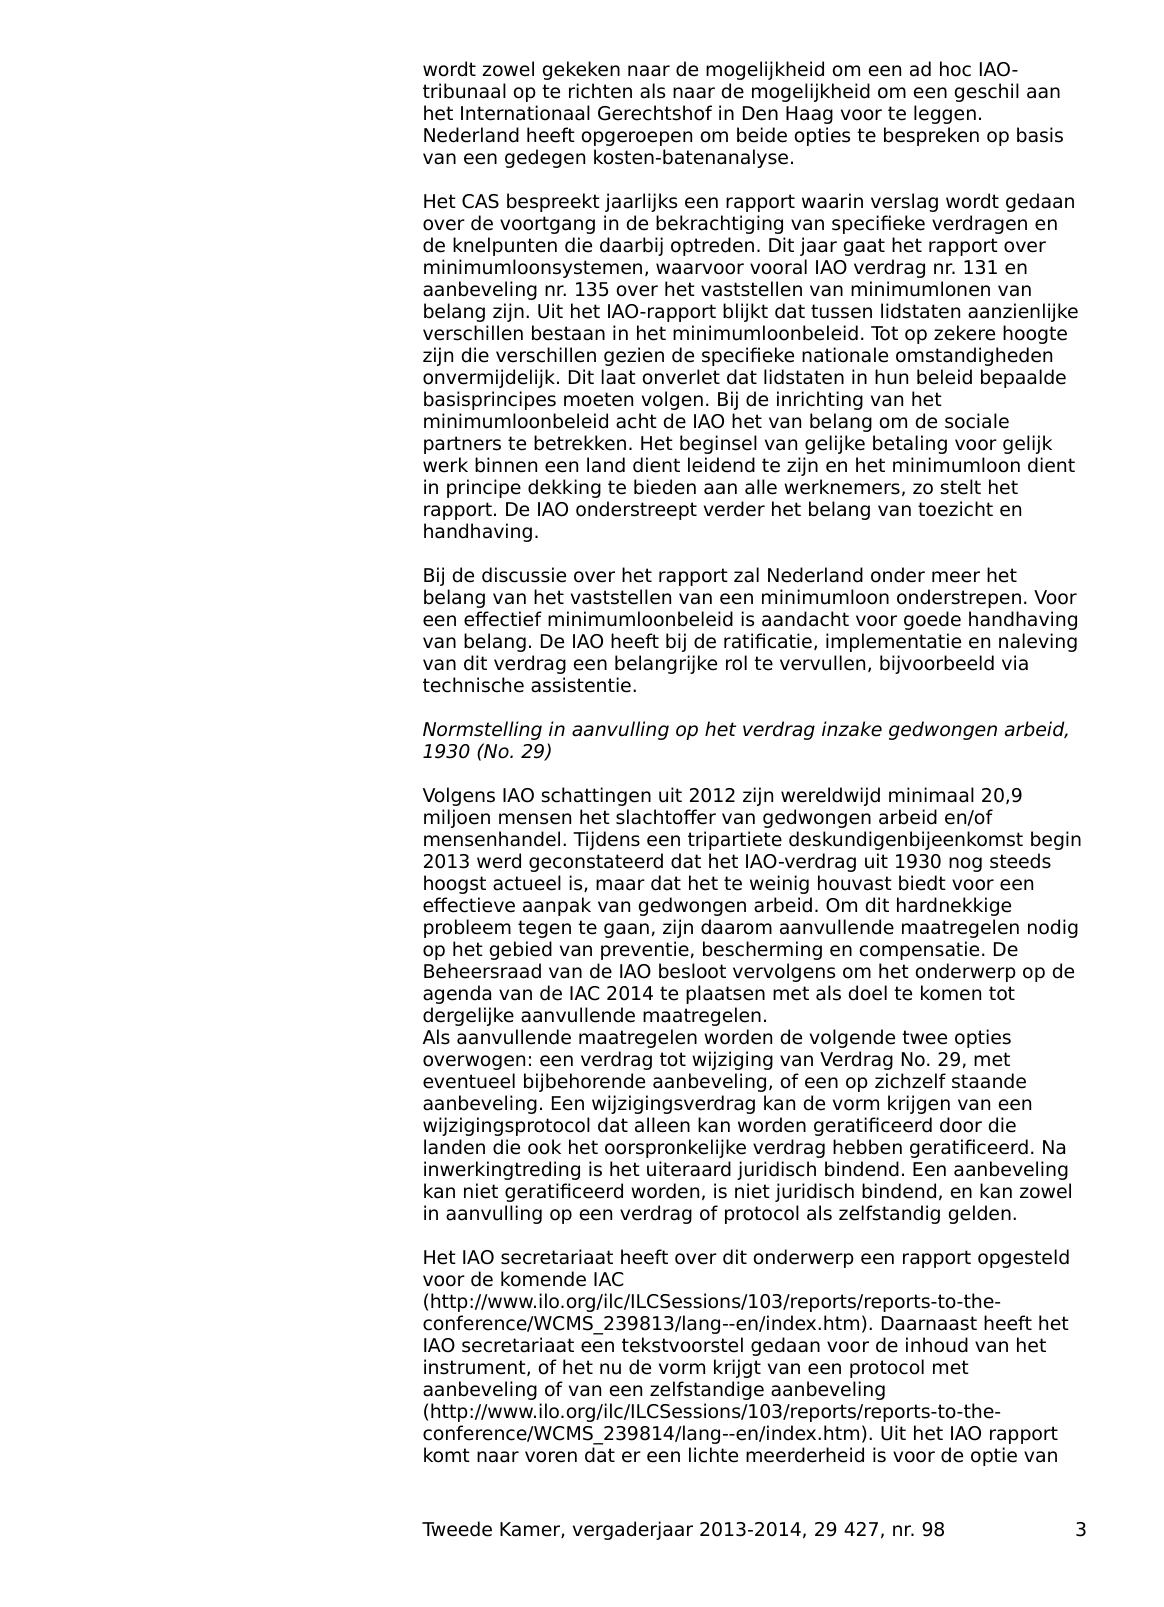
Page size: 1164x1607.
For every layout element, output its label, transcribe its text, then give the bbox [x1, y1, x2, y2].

text Het CAS bespreekt jaarlijks een rapport waarin verslag wordt gedaan over de voortgang in de bekrachtiging van specifieke verdragen en de knelpunten die daarbij optreden. Dit jaar gaat het rapport over minimumloonsystemen, waarvoor vooral IAO verdrag nr. 131 en aanbeveling nr. 135 over het vaststellen van minimumlonen van belang zijn. Uit het IAO-rapport blijkt dat tussen lidstaten aanzienlijke verschillen bestaan in het minimumloonbeleid. Tot op zekere hoogte zijn die verschillen gezien de specifieke nationale omstandigheden onvermijdelijk. Dit laat onverlet dat lidstaten in hun beleid bepaalde basisprincipes moeten volgen. Bij de inrichting van het minimumloonbeleid acht de IAO het van belang om de sociale partners te betrekken. Het beginsel van gelijke betaling voor gelijk werk binnen een land dient leidend te zijn en het minimumloon dient in principe dekking te bieden aan alle werknemers, zo stelt het rapport. De IAO onderstreept verder het belang van toezicht en handhaving. [422, 191, 1087, 543]
text Als aanvullende maatregelen worden de volgende twee opties overwogen: een verdrag tot wijziging van Verdrag No. 29, met eventueel bijbehorende aanbeveling, of een op zichzelf staande aanbeveling. Een wijzigingsverdrag kan de vorm krijgen van een wijzigingsprotocol dat alleen kan worden geratificeerd door die landen die ook het oorspronkelijke verdrag hebben geratificeerd. Na inwerkingtreding is het uiteraard juridisch bindend. Een aanbeveling kan niet geratificeerd worden, is niet juridisch bindend, en kan zowel in aanvulling op een verdrag of protocol als zelfstandig gelden. [422, 1027, 1087, 1225]
text Bij de discussie over het rapport zal Nederland onder meer het belang van het vaststellen van een minimumloon onderstrepen. Voor een effectief minimumloonbeleid is aandacht voor goede handhaving van belang. De IAO heeft bij de ratificatie, implementatie en naleving van dit verdrag een belangrijke rol te vervullen, bijvoorbeeld via technische assistentie. [422, 565, 1087, 697]
text Het IAO secretariaat heeft over dit onderwerp een rapport opgesteld voor de komende IAC (http://www.ilo.org/ilc/ILCSessions/103/reports/reports-to-the-conference/WCMS_239813/lang--en/index.htm). Daarnaast heeft het IAO secretariaat een tekstvoorstel gedaan voor de inhoud van het instrument, of het nu de vorm krijgt van een protocol met aanbeveling of van een zelfstandige aanbeveling (http://www.ilo.org/ilc/ILCSessions/103/reports/reports-to-the-conference/WCMS_239814/lang--en/index.htm). Uit het IAO rapport komt naar voren dat er een lichte meerderheid is voor de optie van [422, 1247, 1087, 1467]
text Volgens IAO schattingen uit 2012 zijn wereldwijd minimaal 20,9 miljoen mensen het slachtoffer van gedwongen arbeid en/of mensenhandel. Tijdens een tripartiete deskundigenbijeenkomst begin 2013 werd geconstateerd dat het IAO-verdrag uit 1930 nog steeds hoogst actueel is, maar dat het te weinig houvast biedt voor een effectieve aanpak van gedwongen arbeid. Om dit hardnekkige probleem tegen te gaan, zijn daarom aanvullende maatregelen nodig op het gebied van preventie, bescherming en compensatie. De Beheersraad van de IAO besloot vervolgens om het onderwerp op de agenda van de IAC 2014 te plaatsen met als doel te komen tot dergelijke aanvullende maatregelen. [422, 785, 1087, 1027]
text wordt zowel gekeken naar de mogelijkheid om een ad hoc IAO-tribunaal op te richten als naar de mogelijkheid om een geschil aan het Internationaal Gerechtshof in Den Haag voor te leggen. Nederland heeft opgeroepen om beide opties te bespreken op basis van een gedegen kosten-batenanalyse. [422, 59, 1087, 169]
subtitle Normstelling in aanvulling op het verdrag inzake gedwongen arbeid, 1930 (No. 29) [422, 719, 1087, 763]
